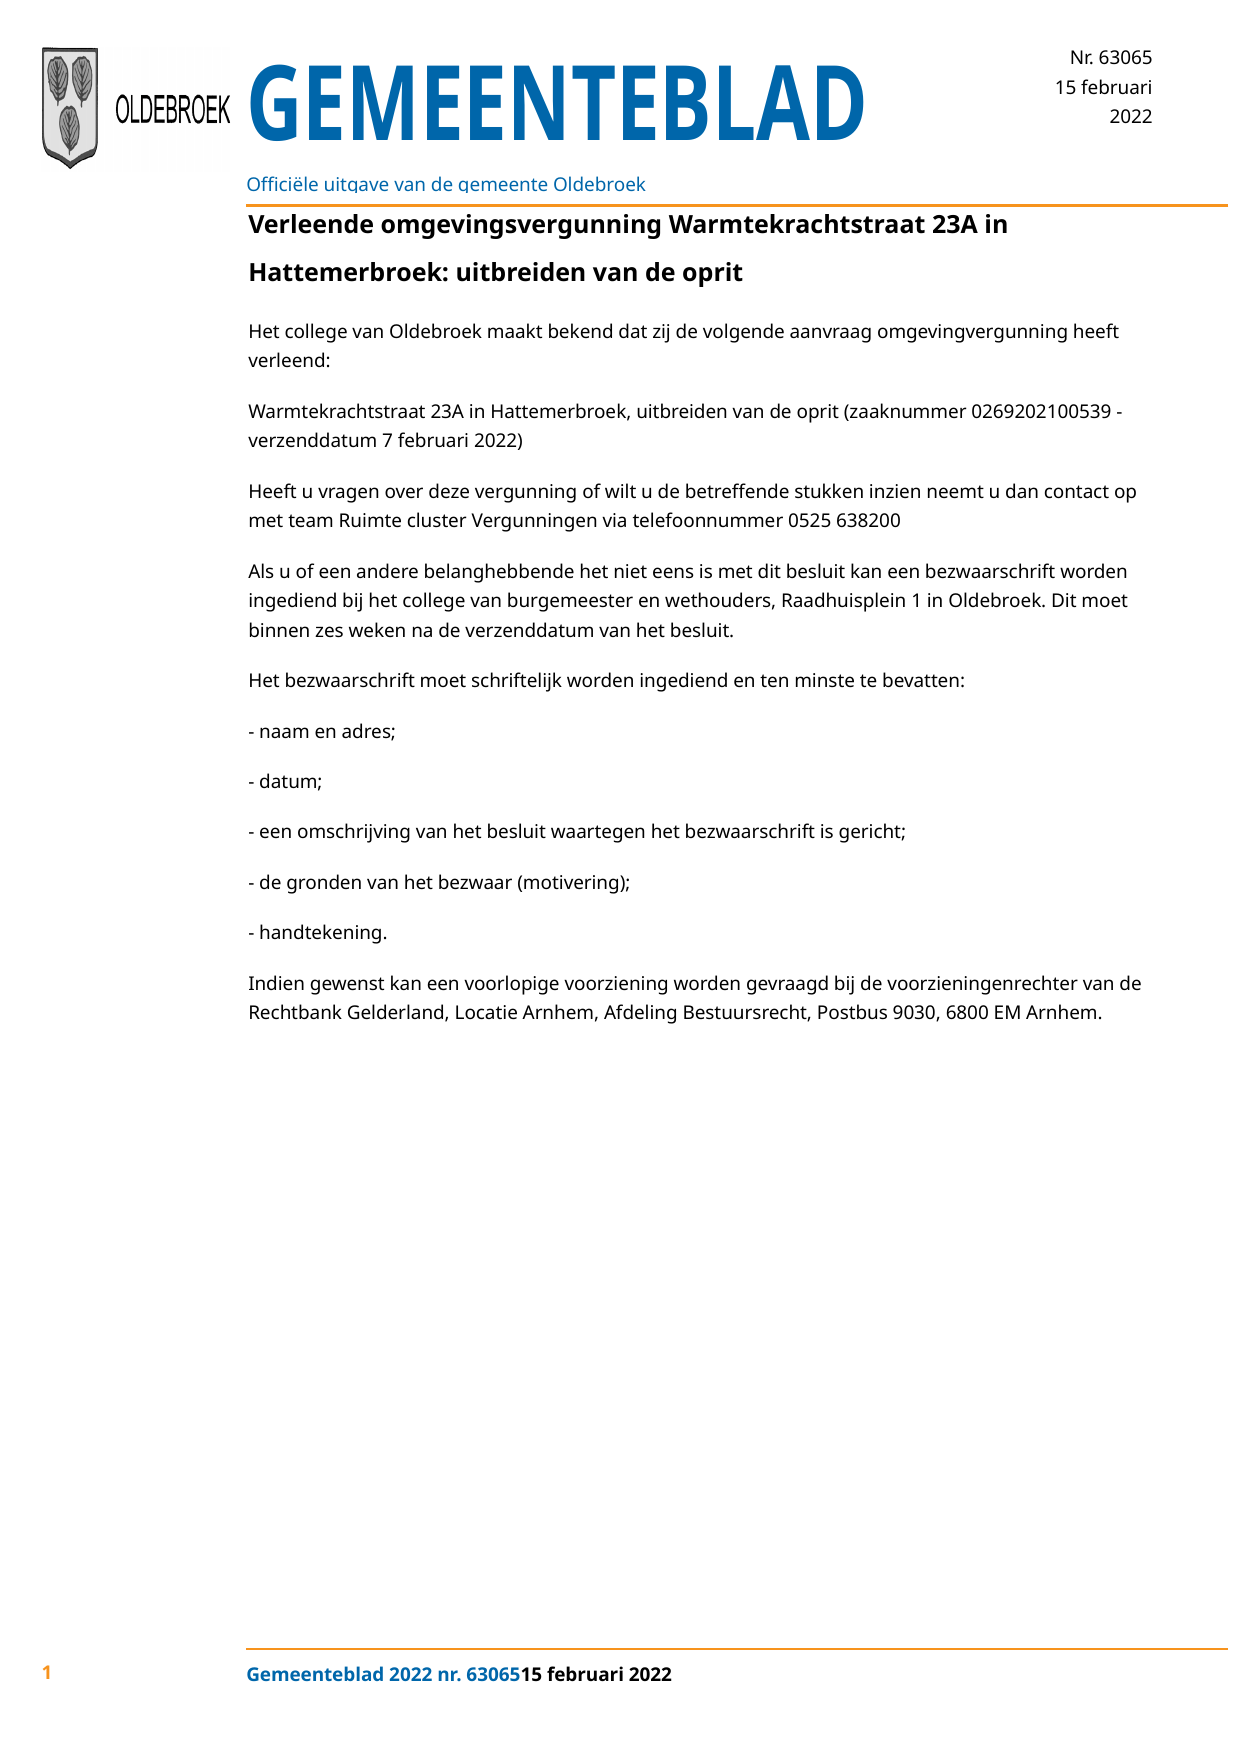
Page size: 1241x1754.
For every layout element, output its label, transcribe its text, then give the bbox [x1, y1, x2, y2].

text Indien gewenst kan een voorlopige voorziening worden gevraagd bij de voorzieningenrechter van de Rechtbank Gelderland, Locatie Arnhem, Afdeling Bestuursrecht, Postbus 9030, 6800 EM Arnhem. [248, 970, 1152, 1025]
text Het bezwaarschrift moet schriftelijk worden ingediend en ten minste te bevatten: [248, 667, 1152, 693]
text Het college van Oldebroek maakt bekend dat zij de volgende aanvraag omgevingvergunning heeft verleend: [248, 318, 1152, 373]
text Heeft u vragen over deze vergunning of wilt u de betreffende stukken inzien neemt u dan contact op met team Ruimte cluster Vergunningen via telefoonnummer 0525 638200 [248, 478, 1152, 533]
text - de gronden van het bezwaar (motivering); [248, 869, 1152, 895]
text - naam en adres; [248, 718, 1152, 744]
text Warmtekrachtstraat 23A in Hattemerbroek, uitbreiden van de oprit (zaaknummer 0269202100539 - verzenddatum 7 februari 2022) [248, 398, 1152, 453]
text - datum; [248, 768, 1152, 794]
text Als u of een andere belanghebbende het niet eens is met dit besluit kan een bezwaarschrift worden ingediend bij het college van burgemeester en wethouders, Raadhuisplein 1 in Oldebroek. Dit moet binnen zes weken na de verzenddatum van het besluit. [248, 558, 1152, 643]
text - een omschrijving van het besluit waartegen het bezwaarschrift is gericht; [248, 819, 1152, 844]
text Verleende omgevingsvergunning Warmtekrachtstraat 23A in Hattemerbroek: uitbreiden van de oprit [248, 207, 1152, 288]
text - handtekening. [248, 919, 1152, 945]
picture [41, 47, 231, 172]
